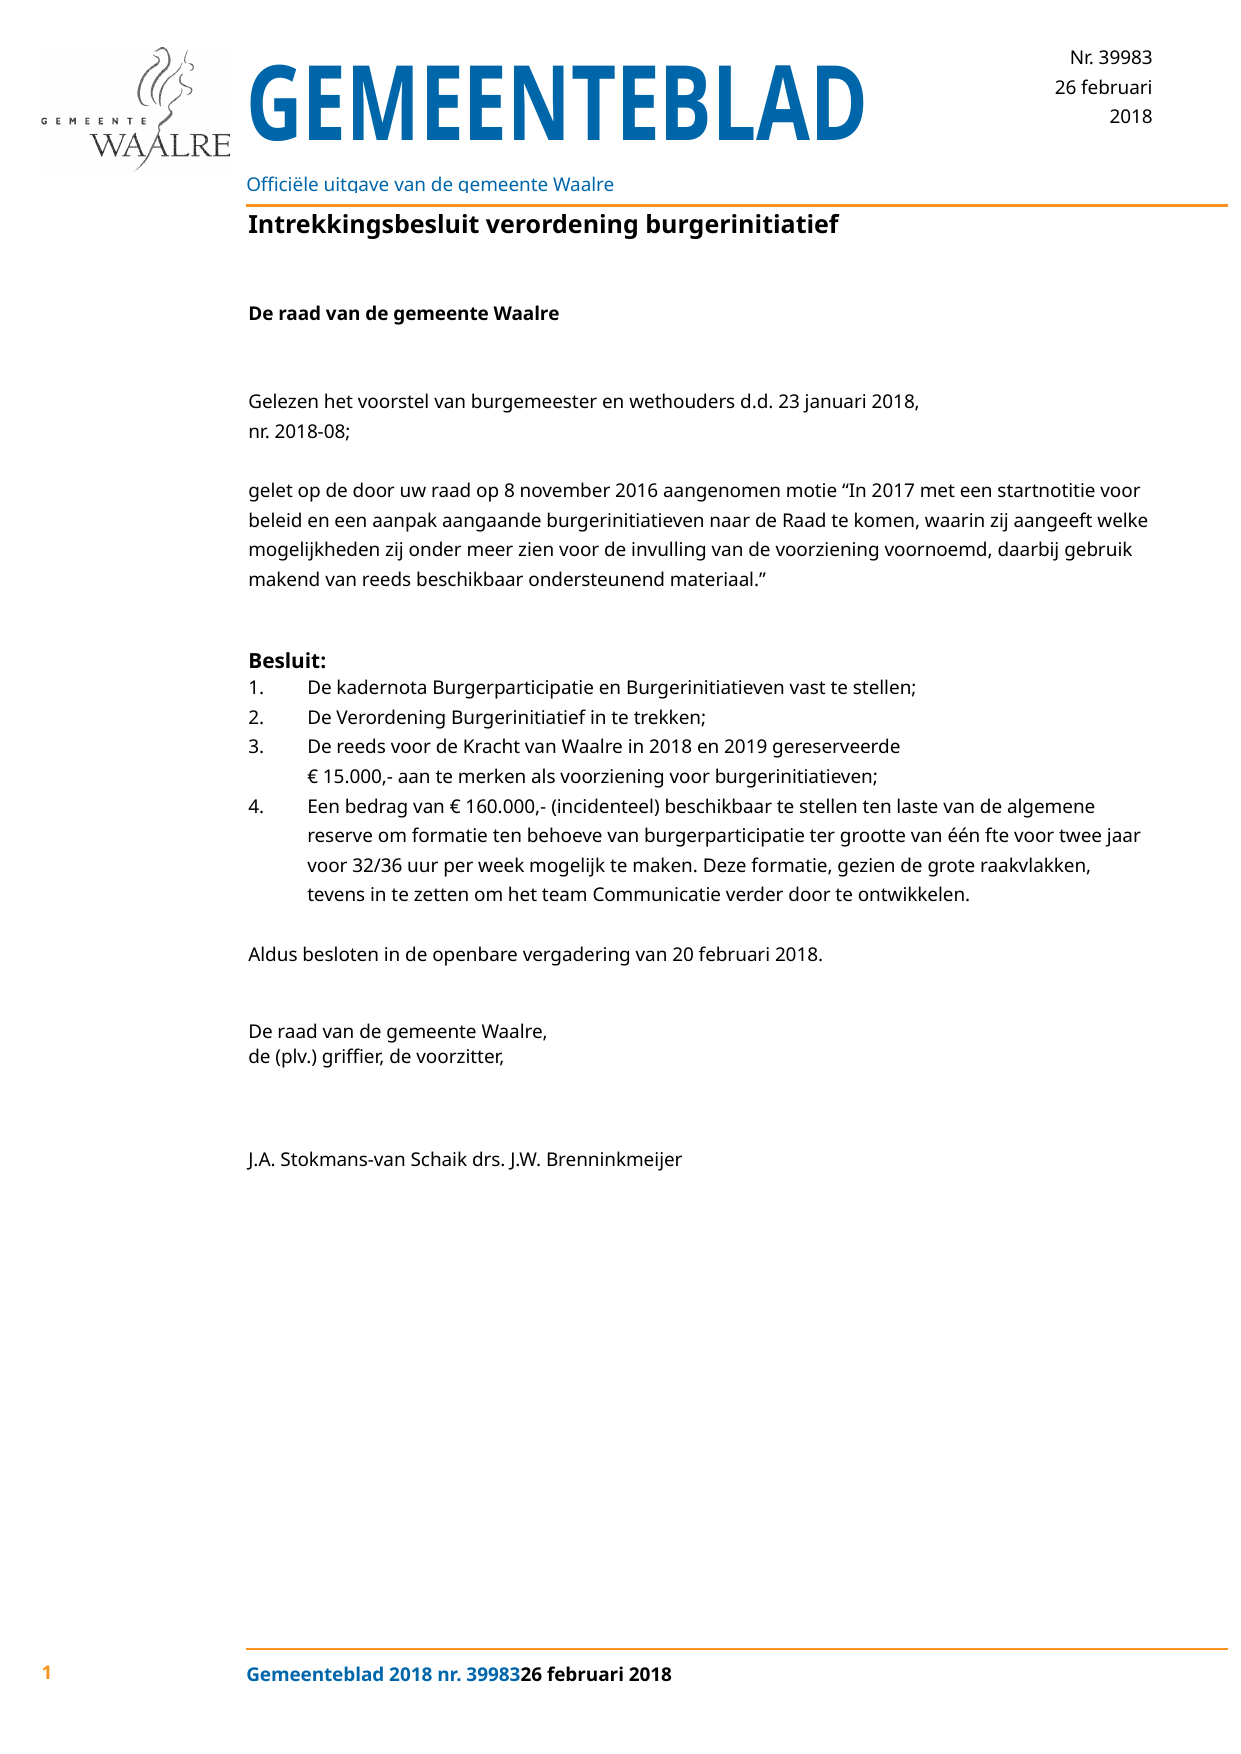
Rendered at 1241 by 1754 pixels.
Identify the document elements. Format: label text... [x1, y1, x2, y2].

list € 15.000,- aan te merken als voorziening voor burgerinitiatieven; [248, 763, 1152, 789]
text Intrekkingsbesluit verordening burgerinitiatief [248, 207, 1152, 241]
text J.A. Stokmans-van Schaik drs. J.W. Brenninkmeijer [248, 1147, 1152, 1172]
text Besluit: [248, 646, 1152, 674]
picture [41, 47, 231, 172]
text De raad van de gemeente Waalre, [248, 1018, 1152, 1044]
text de (plv.) griffier, de voorzitter, [248, 1044, 1152, 1069]
list De Verordening Burgerinitiatief in te trekken; [248, 704, 1152, 730]
list Een bedrag van € 160.000,- (incidenteel) beschikbaar te stellen ten laste van de algemene reserve om formatie ten behoeve van burgerparticipatie ter grootte van één fte voor twee jaar voor 32/36 uur per week mogelijk te maken. Deze formatie, gezien de grote raakvlakken, tevens in te zetten om het team Communicatie verder door te ontwikkelen. [248, 793, 1152, 907]
text gelet op de door uw raad op 8 november 2016 aangenomen motie “In 2017 met een startnotitie voor beleid en een aanpak aangaande burgerinitiatieven naar de Raad te komen, waarin zij aangeeft welke mogelijkheden zij onder meer zien voor de invulling van de voorziening voornoemd, daarbij gebruik makend van reeds beschikbaar ondersteunend materiaal.” [248, 477, 1152, 592]
text Gelezen het voorstel van burgemeester en wethouders d.d. 23 januari 2018, [248, 389, 1152, 414]
text De raad van de gemeente Waalre [248, 300, 1152, 326]
list De reeds voor de Kracht van Waalre in 2018 en 2019 gereserveerde [248, 734, 1152, 759]
list De kadernota Burgerparticipatie en Burgerinitiatieven vast te stellen; [248, 674, 1152, 700]
text Aldus besloten in de openbare vergadering van 20 februari 2018. [248, 941, 1152, 967]
text nr. 2018-08; [248, 418, 1152, 444]
